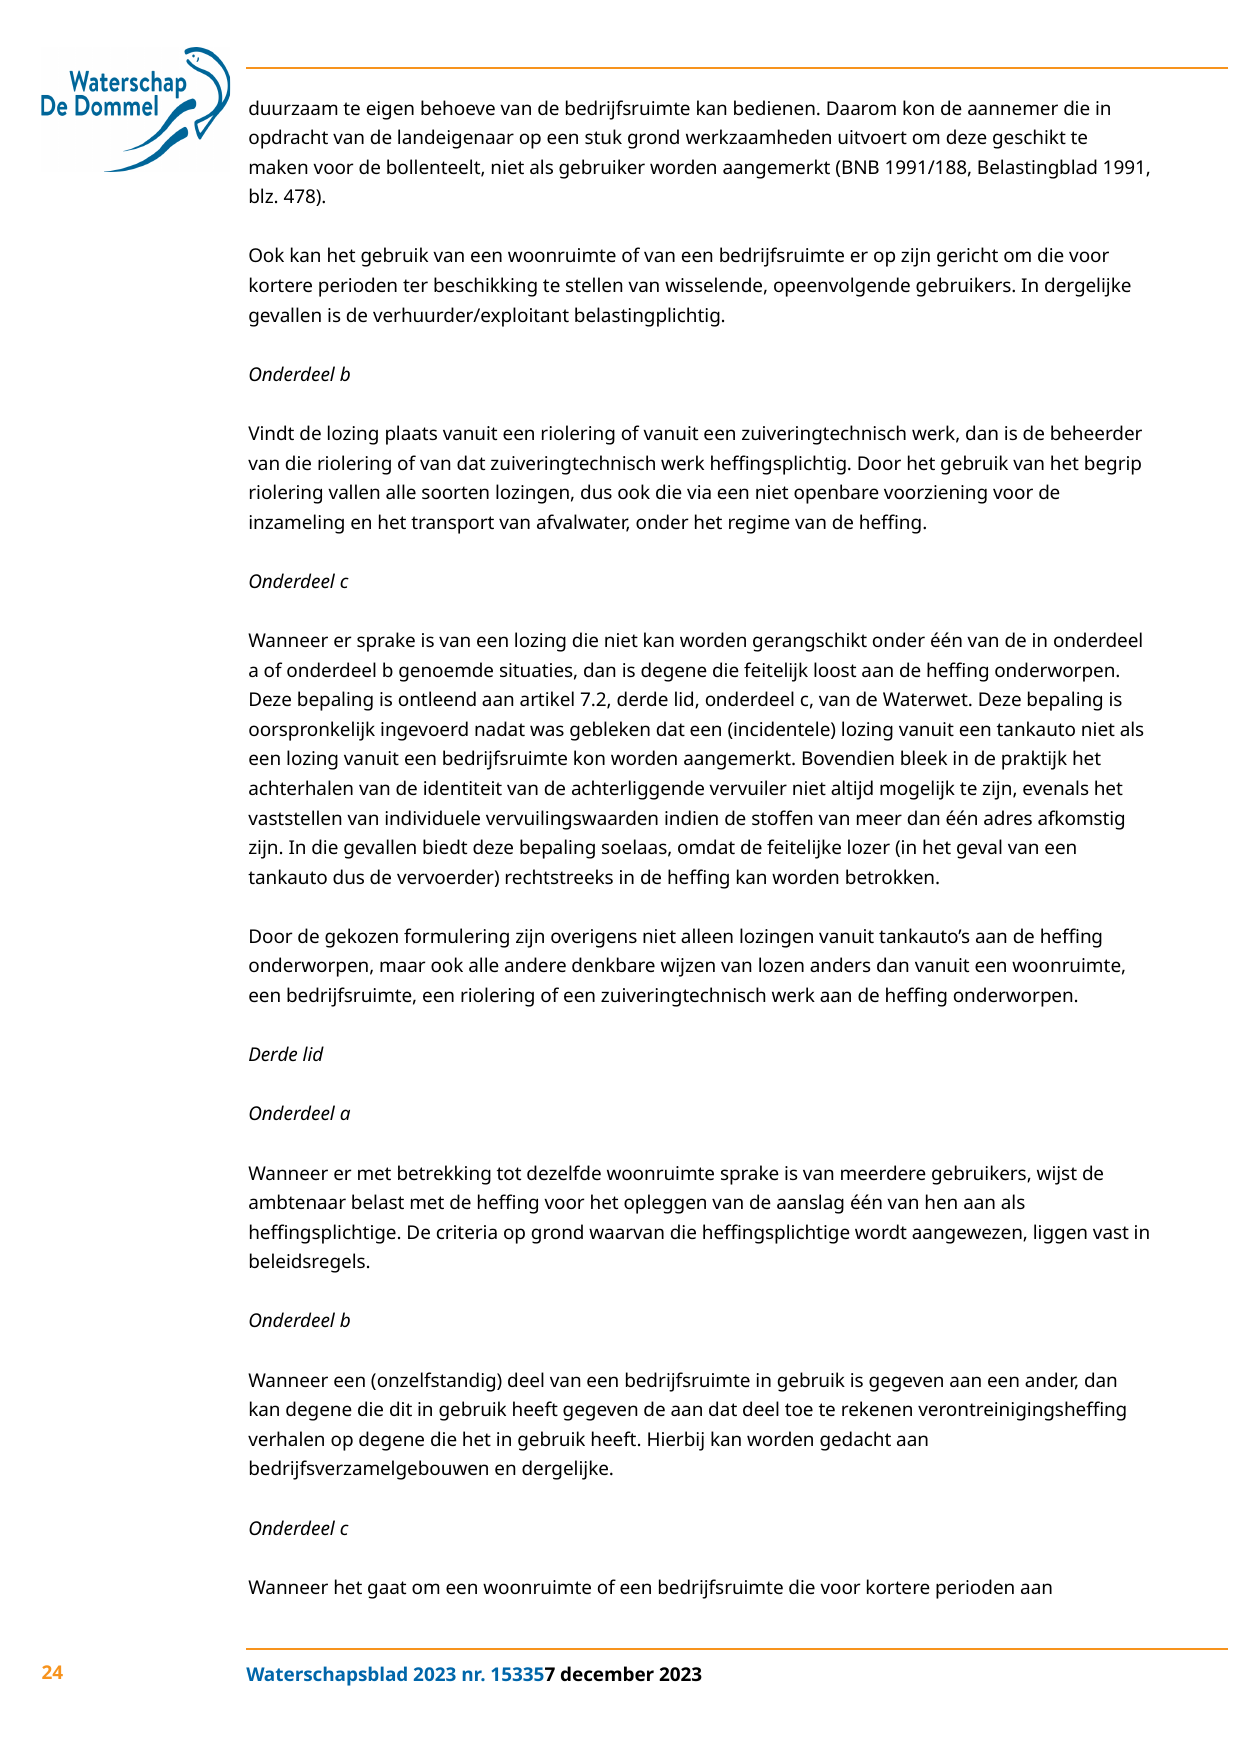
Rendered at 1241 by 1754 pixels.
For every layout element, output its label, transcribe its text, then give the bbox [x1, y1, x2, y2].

picture [204, 47, 231, 76]
text Wanneer er sprake is van een lozing die niet kan worden gerangschikt onder één van de in onderdeel a of onderdeel b genoemde situaties, dan is degene die feitelijk loost aan de heffing onderworpen. Deze bepaling is ontleend aan artikel 7.2, derde lid, onderdeel c, van de Waterwet. Deze bepaling is oorspronkelijk ingevoerd nadat was gebleken dat een (incidentele) lozing vanuit een tankauto niet als een lozing vanuit een bedrijfsruimte kon worden aangemerkt. Bovendien bleek in de praktijk het achterhalen van de identiteit van de achterliggende vervuiler niet altijd mogelijk te zijn, evenals het vaststellen van individuele vervuilingswaarden indien de stoffen van meer dan één adres afkomstig zijn. In die gevallen biedt deze bepaling soelaas, omdat de feitelijke lozer (in het geval van een tankauto dus de vervoerder) rechtstreeks in de heffing kan worden betrokken. [248, 627, 1152, 890]
text Onderdeel c [248, 1515, 1152, 1541]
text Onderdeel a [248, 1101, 1152, 1126]
text Onderdeel c [248, 568, 1152, 594]
text Vindt de lozing plaats vanuit een riolering of vanuit een zuiveringtechnisch werk, dan is de beheerder van die riolering of van dat zuiveringtechnisch werk heffingsplichtig. Door het gebruik van het begrip riolering vallen alle soorten lozingen, dus ook die via een niet openbare voorziening voor de inzameling en het transport van afvalwater, onder het regime van de heffing. [248, 420, 1152, 535]
text duurzaam te eigen behoeve van de bedrijfsruimte kan bedienen. Daarom kon de aannemer die in opdracht van de landeigenaar op een stuk grond werkzaamheden uitvoert om deze geschikt te maken voor de bollenteelt, niet als gebruiker worden aangemerkt (BNB 1991/188, Belastingblad 1991, blz. 478). [248, 95, 1152, 209]
picture [41, 47, 231, 172]
picture [198, 118, 210, 131]
text Wanneer het gaat om een woonruimte of een bedrijfsruimte die voor kortere perioden aan [248, 1574, 1152, 1600]
text Onderdeel b [248, 361, 1152, 387]
text Onderdeel b [248, 1308, 1152, 1333]
text Wanneer een (onzelfstandig) deel van een bedrijfsruimte in gebruik is gegeven aan een ander, dan kan degene die dit in gebruik heeft gegeven de aan dat deel toe te rekenen verontreinigingsheffing verhalen op degene die het in gebruik heeft. Hierbij kan worden gedacht aan bedrijfsverzamelgebouwen en dergelijke. [248, 1367, 1152, 1481]
text Wanneer er met betrekking tot dezelfde woonruimte sprake is van meerdere gebruikers, wijst de ambtenaar belast met de heffing voor het opleggen van de aanslag één van hen aan als heffingsplichtige. De criteria op grond waarvan die heffingsplichtige wordt aangewezen, liggen vast in beleidsregels. [248, 1160, 1152, 1274]
text Ook kan het gebruik van een woonruimte of van een bedrijfsruimte er op zijn gericht om die voor kortere perioden ter beschikking te stellen van wisselende, opeenvolgende gebruikers. In dergelijke gevallen is de verhuurder/exploitant belastingplichtig. [248, 243, 1152, 328]
picture [45, 99, 51, 111]
text Derde lid [248, 1041, 1152, 1067]
text Door de gekozen formulering zijn overigens niet alleen lozingen vanuit tankauto’s aan de heffing onderworpen, maar ook alle andere denkbare wijzen van lozen anders dan vanuit een woonruimte, een bedrijfsruimte, een riolering of een zuiveringtechnisch werk aan de heffing onderworpen. [248, 923, 1152, 1008]
